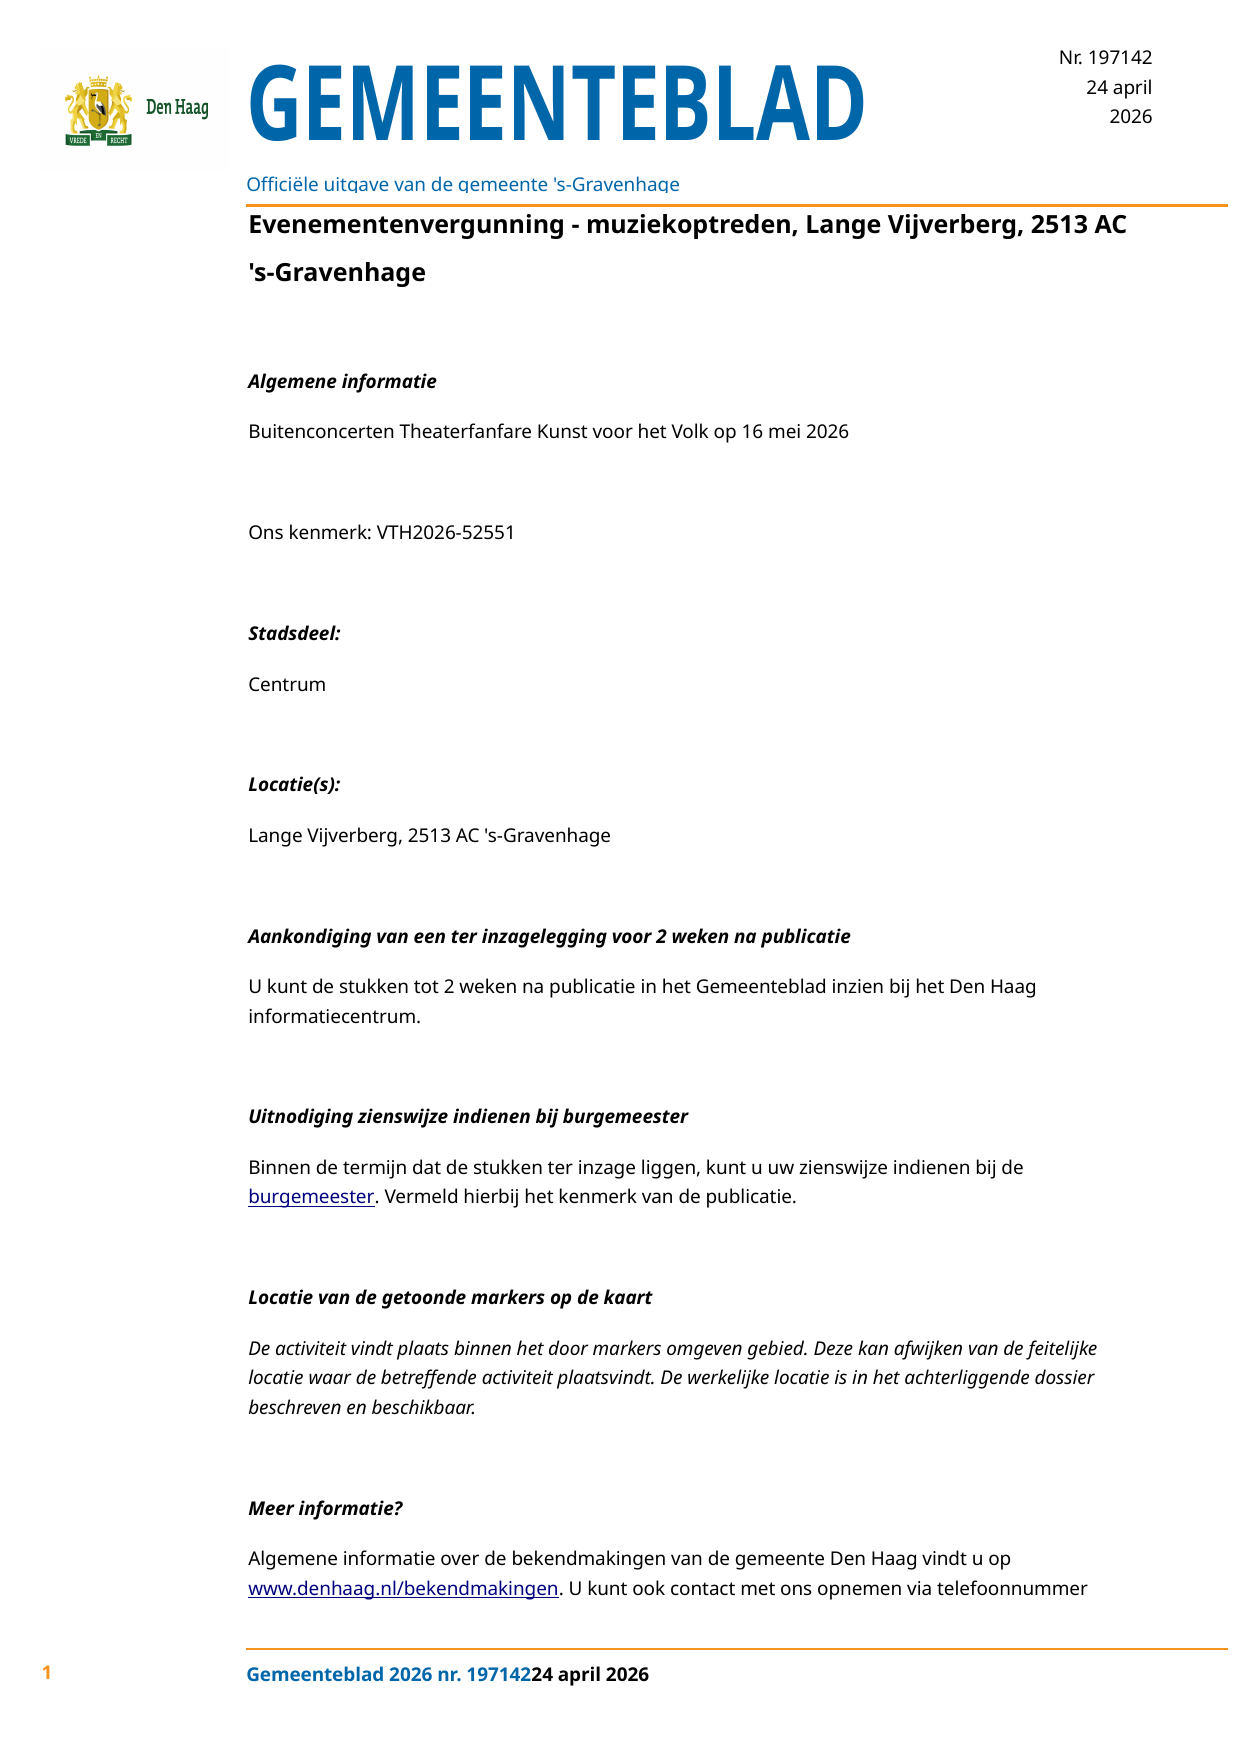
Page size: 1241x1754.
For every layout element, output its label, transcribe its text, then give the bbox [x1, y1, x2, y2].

text De activiteit vindt plaats binnen het door markers omgeven gebied. Deze kan afwijken van de feitelijke locatie waar de betreffende activiteit plaatsvindt. De werkelijke locatie is in het achterliggende dossier beschreven en beschikbaar. [248, 1335, 1152, 1420]
text Centrum [248, 671, 1152, 697]
text Meer informatie? [248, 1495, 1152, 1521]
text Locatie(s): [248, 772, 1152, 797]
text Lange Vijverberg, 2513 AC 's-Gravenhage [248, 822, 1152, 848]
text Aankondiging van een ter inzagelegging voor 2 weken na publicatie [248, 923, 1152, 949]
text Binnen de termijn dat de stukken ter inzage liggen, kunt u uw zienswijze indienen bij de burgemeester. Vermeld hierbij het kenmerk van de publicatie. [248, 1154, 1152, 1209]
text Algemene informatie over de bekendmakingen van de gemeente Den Haag vindt u op www.denhaag.nl/bekendmakingen. U kunt ook contact met ons opnemen via telefoonnummer [248, 1545, 1152, 1601]
text Stadsdeel: [248, 620, 1152, 646]
text Evenementenvergunning - muziekoptreden, Lange Vijverberg, 2513 AC 's-Gravenhage [248, 207, 1152, 288]
text Algemene informatie [248, 368, 1152, 394]
text U kunt de stukken tot 2 weken na publicatie in het Gemeenteblad inzien bij het Den Haag informatiecentrum. [248, 973, 1152, 1029]
text Ons kenmerk: VTH2026-52551 [248, 519, 1152, 545]
text Buitenconcerten Theaterfanfare Kunst voor het Volk op 16 mei 2026 [248, 419, 1152, 444]
text Locatie van de getoonde markers op de kaart [248, 1284, 1152, 1310]
picture [41, 47, 231, 172]
text Uitnodiging zienswijze indienen bij burgemeester [248, 1104, 1152, 1129]
